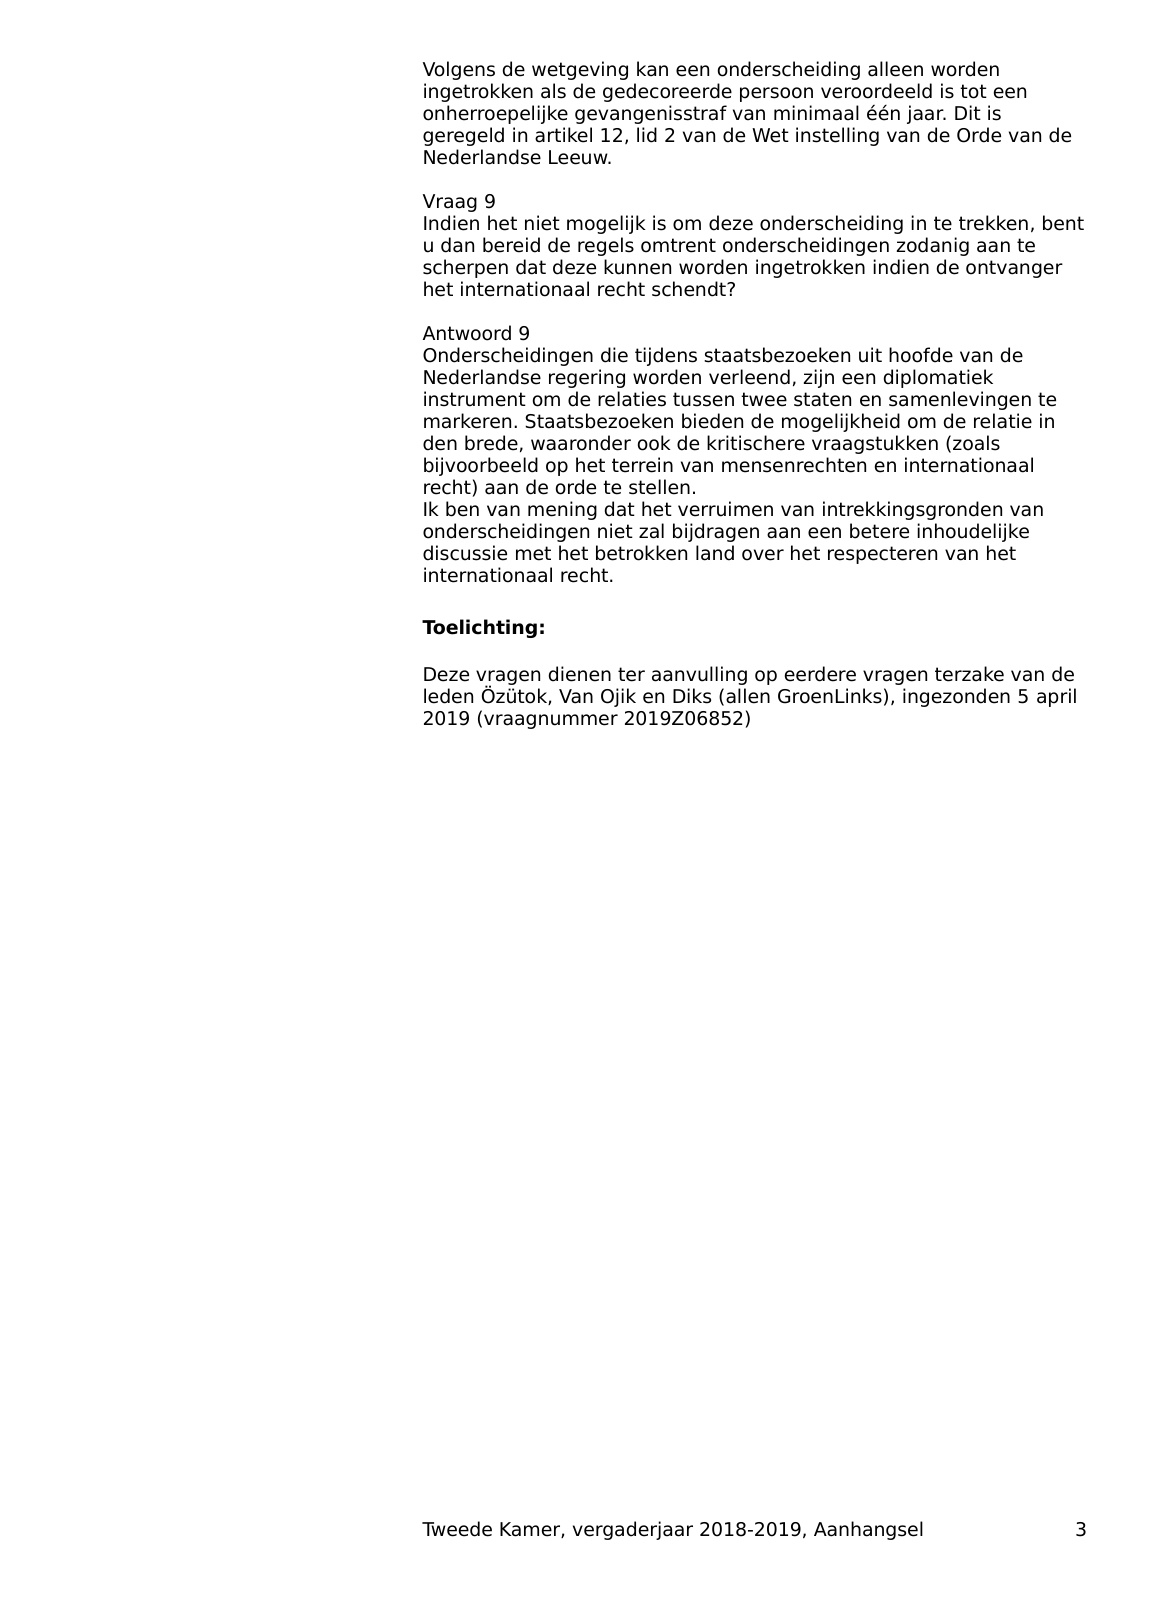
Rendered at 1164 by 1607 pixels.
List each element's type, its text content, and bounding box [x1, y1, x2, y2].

subtitle Toelichting: [422, 617, 1087, 639]
text Deze vragen dienen ter aanvulling op eerdere vragen terzake van de leden Özütok, Van Ojik en Diks (allen GroenLinks), ingezonden 5 april 2019 (vraagnummer 2019Z06852) [422, 664, 1087, 730]
text Volgens de wetgeving kan een onderscheiding alleen worden ingetrokken als de gedecoreerde persoon veroordeeld is tot een onherroepelijke gevangenisstraf van minimaal één jaar. Dit is geregeld in artikel 12, lid 2 van de Wet instelling van de Orde van de Nederlandse Leeuw. [422, 59, 1087, 169]
text Ik ben van mening dat het verruimen van intrekkingsgronden van onderscheidingen niet zal bijdragen aan een betere inhoudelijke discussie met het betrokken land over het respecteren van het internationaal recht. [422, 499, 1087, 587]
text Antwoord 9 [422, 323, 1087, 345]
text Indien het niet mogelijk is om deze onderscheiding in te trekken, bent u dan bereid de regels omtrent onderscheidingen zodanig aan te scherpen dat deze kunnen worden ingetrokken indien de ontvanger het internationaal recht schendt? [422, 213, 1087, 301]
text Onderscheidingen die tijdens staatsbezoeken uit hoofde van de Nederlandse regering worden verleend, zijn een diplomatiek instrument om de relaties tussen twee staten en samenlevingen te markeren. Staatsbezoeken bieden de mogelijkheid om de relatie in den brede, waaronder ook de kritischere vraagstukken (zoals bijvoorbeeld op het terrein van mensenrechten en internationaal recht) aan de orde te stellen. [422, 345, 1087, 499]
text Vraag 9 [422, 191, 1087, 213]
